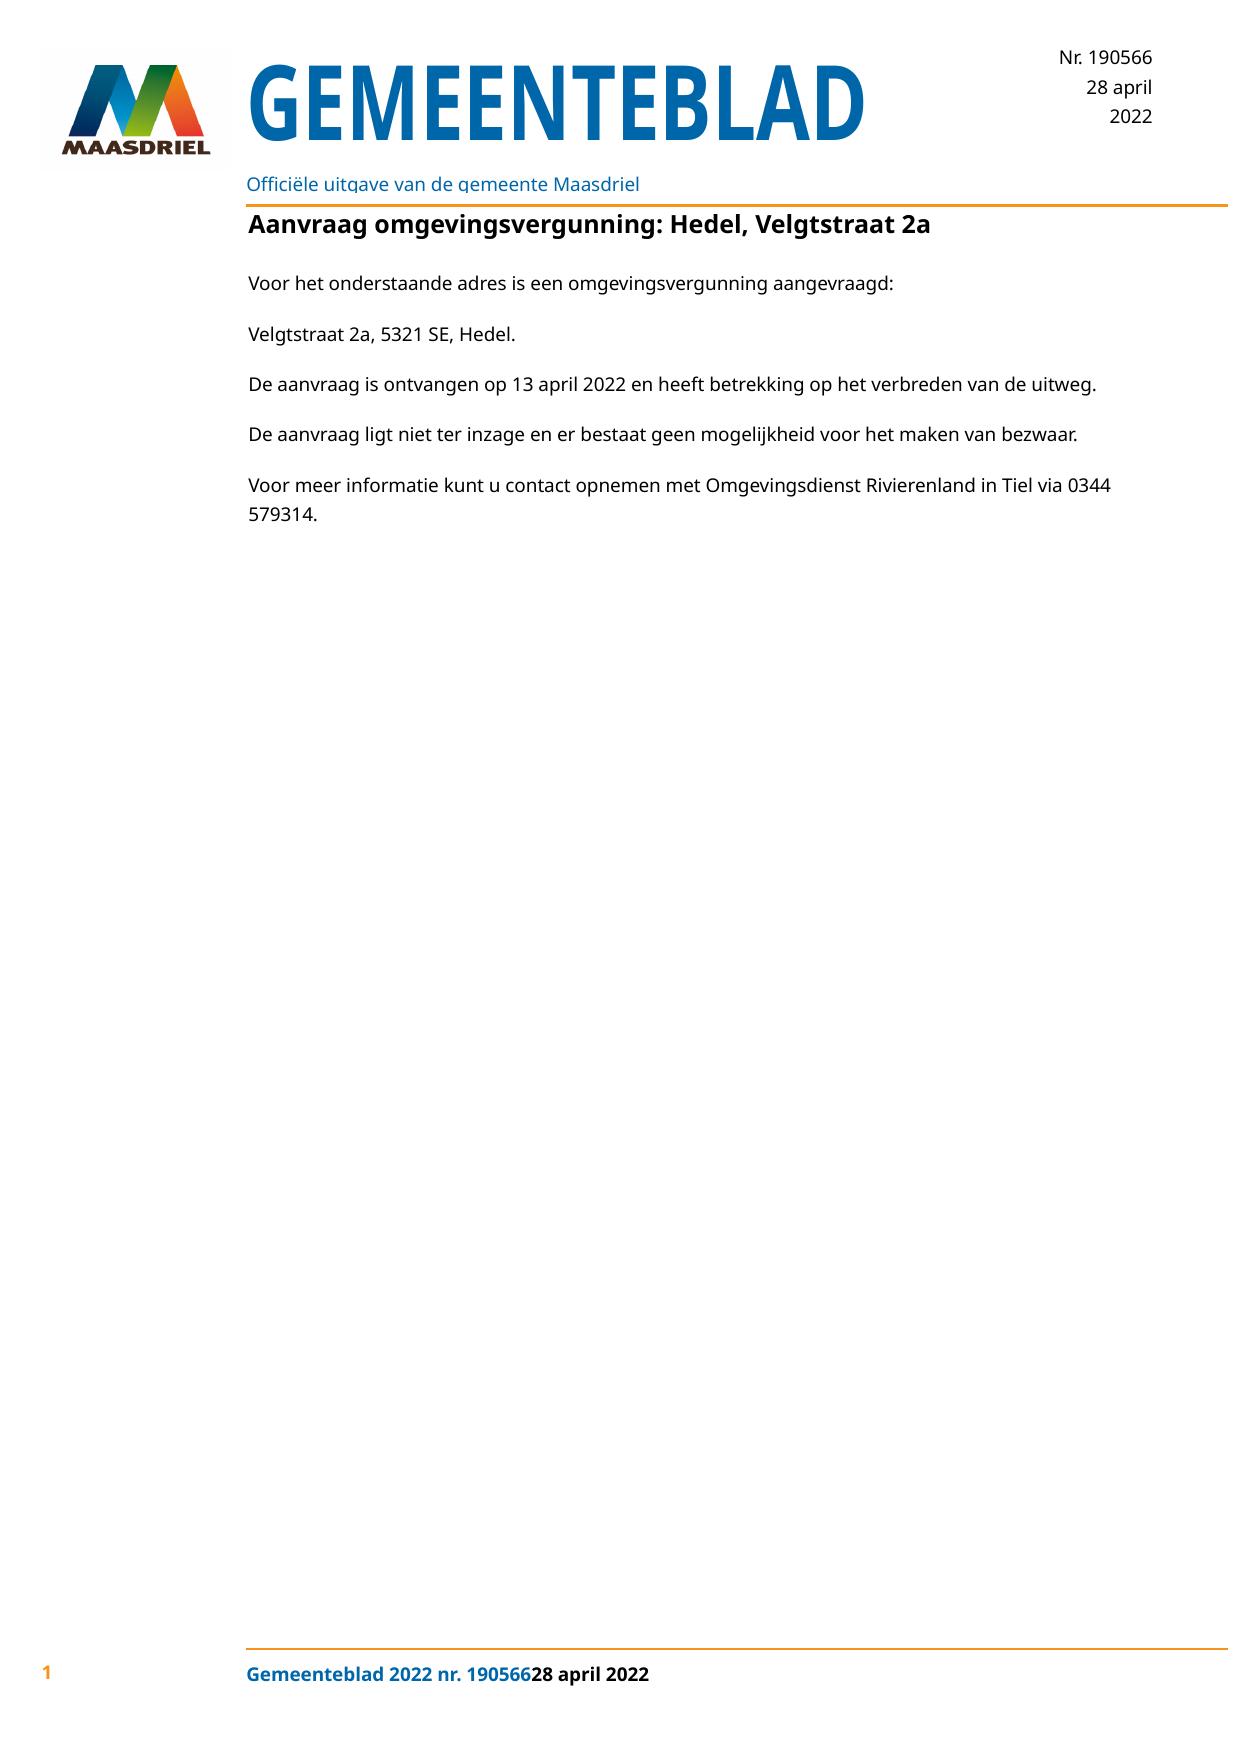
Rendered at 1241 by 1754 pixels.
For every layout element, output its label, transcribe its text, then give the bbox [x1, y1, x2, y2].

text De aanvraag is ontvangen op 13 april 2022 en heeft betrekking op het verbreden van de uitweg. [248, 371, 1152, 397]
text Voor meer informatie kunt u contact opnemen met Omgevingsdienst Rivierenland in Tiel via 0344 579314. [248, 472, 1152, 527]
text Aanvraag omgevingsvergunning: Hedel, Velgtstraat 2a [248, 207, 1152, 241]
text Voor het onderstaande adres is een omgevingsvergunning aangevraagd: [248, 270, 1152, 296]
picture [41, 47, 231, 172]
text Velgtstraat 2a, 5321 SE, Hedel. [248, 321, 1152, 346]
text De aanvraag ligt niet ter inzage en er bestaat geen mogelijkheid voor het maken van bezwaar. [248, 422, 1152, 447]
